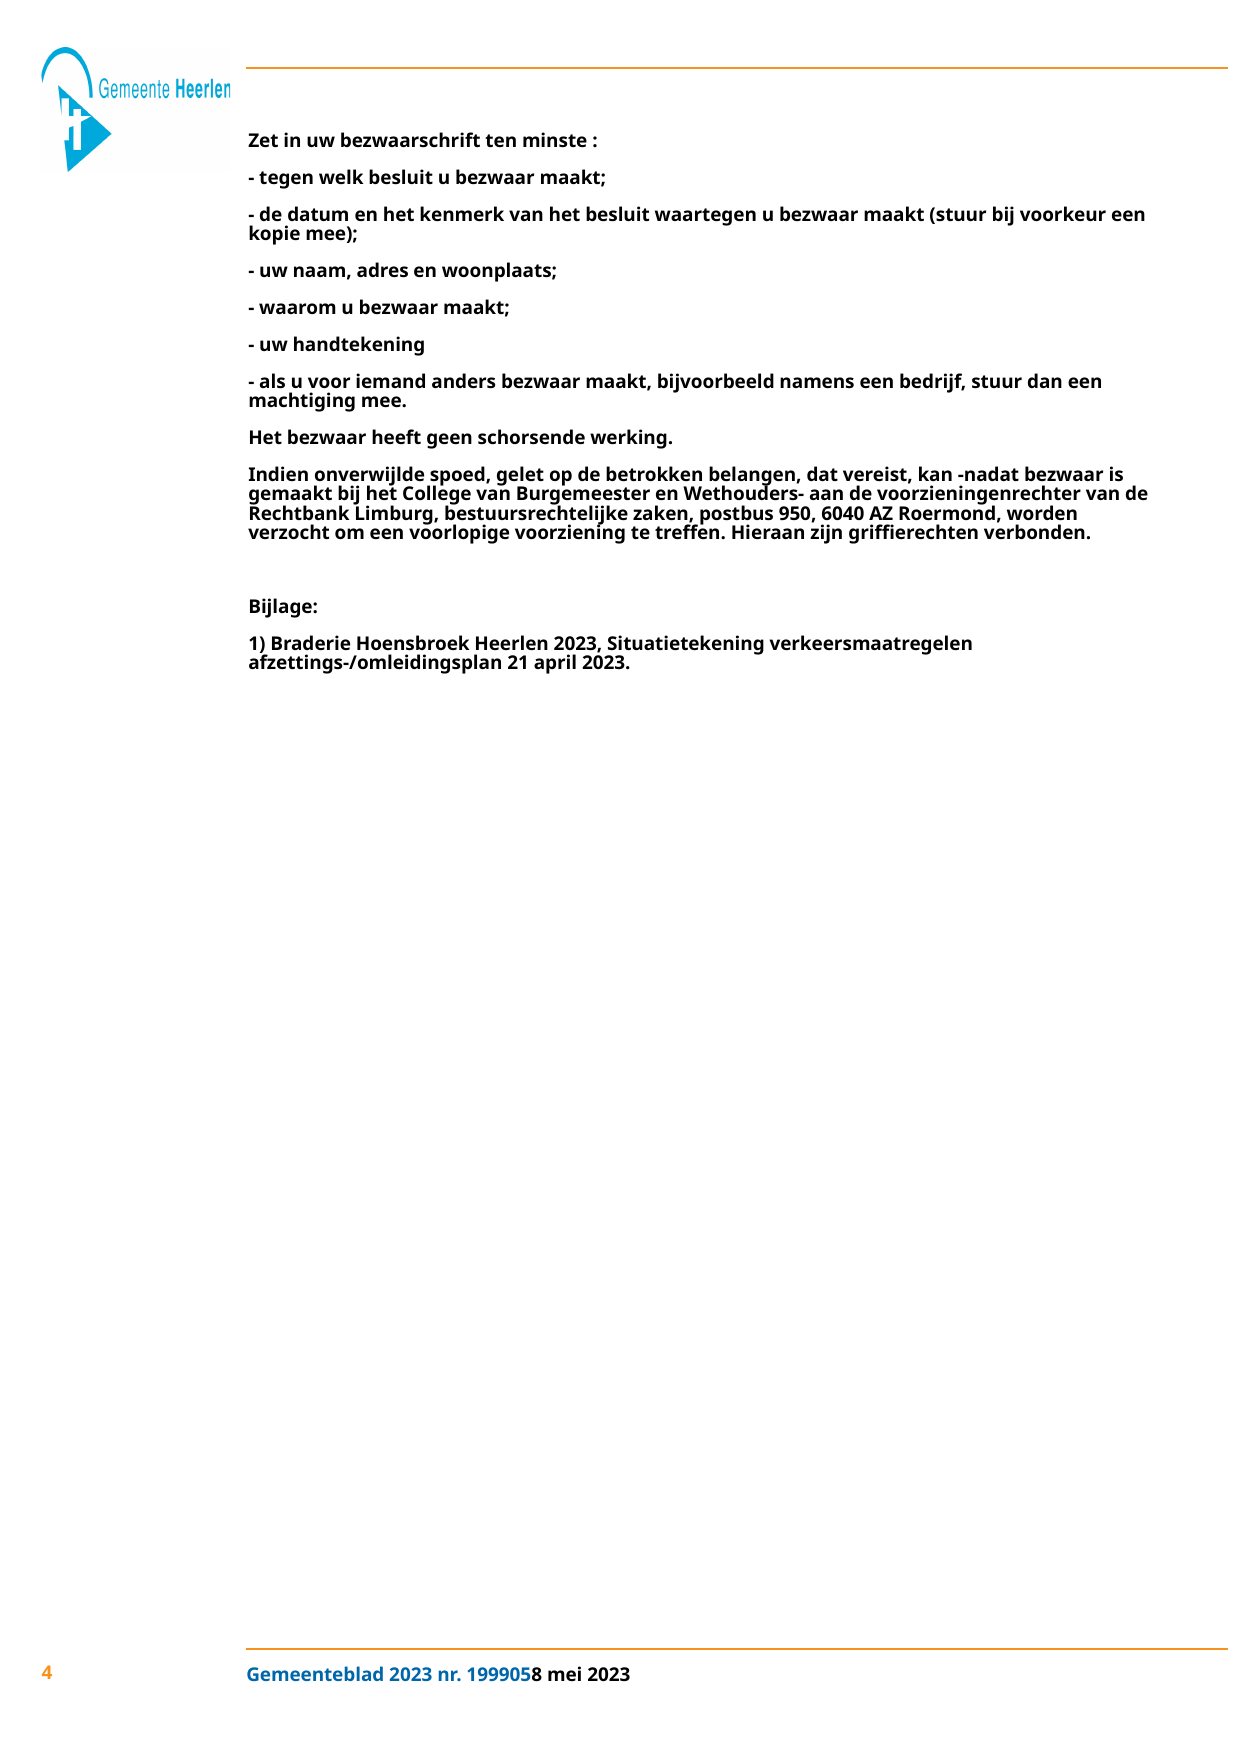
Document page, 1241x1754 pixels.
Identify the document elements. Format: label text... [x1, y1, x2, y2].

text Zet in uw bezwaarschrift ten minste : [248, 132, 1152, 151]
text - uw handtekening [248, 336, 1152, 355]
picture [41, 47, 59, 70]
text Indien onverwijlde spoed, gelet op de betrokken belangen, dat vereist, kan -nadat bezwaar is gemaakt bij het College van Burgemeester en Wethouders- aan de voorzieningenrechter van de Rechtbank Limburg, bestuursrechtelijke zaken, postbus 950, 6040 AZ Roermond, worden verzocht om een voorlopige voorziening te treffen. Hieraan zijn griffierechten verbonden. [248, 466, 1152, 543]
text 1) Braderie Hoensbroek Heerlen 2023, Situatietekening verkeersmaatregelen afzettings-/omleidingsplan 21 april 2023. [248, 635, 1152, 673]
picture [41, 47, 231, 172]
text - waarom u bezwaar maakt; [248, 299, 1152, 318]
text - als u voor iemand anders bezwaar maakt, bijvoorbeeld namens een bedrijf, stuur dan een machtiging mee. [248, 373, 1152, 411]
text - de datum en het kenmerk van het besluit waartegen u bezwaar maakt (stuur bij voorkeur een kopie mee); [248, 206, 1152, 244]
text Bijlage: [248, 598, 1152, 617]
text - tegen welk besluit u bezwaar maakt; [248, 169, 1152, 188]
text Het bezwaar heeft geen schorsende werking. [248, 429, 1152, 448]
text - uw naam, adres en woonplaats; [248, 262, 1152, 281]
